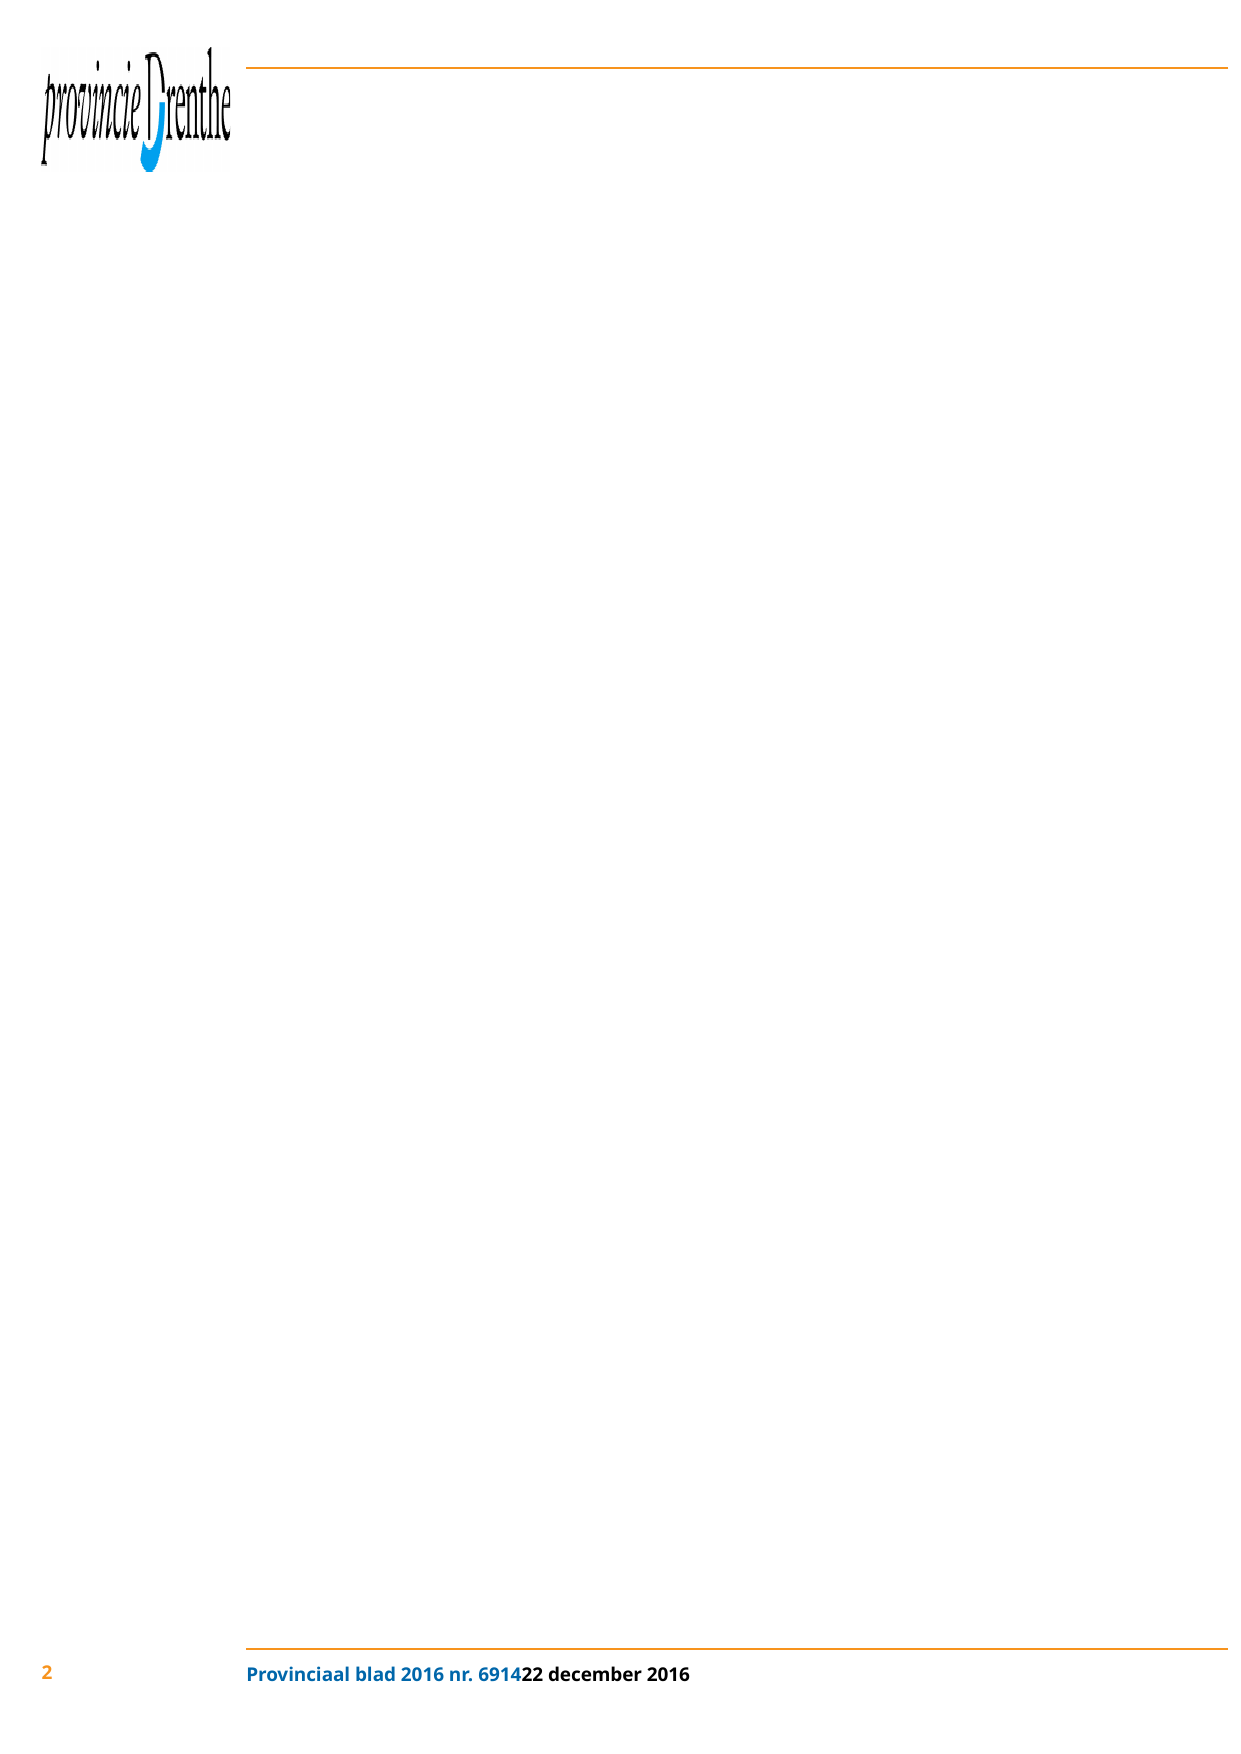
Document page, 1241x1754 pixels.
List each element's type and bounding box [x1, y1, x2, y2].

picture [41, 47, 231, 172]
